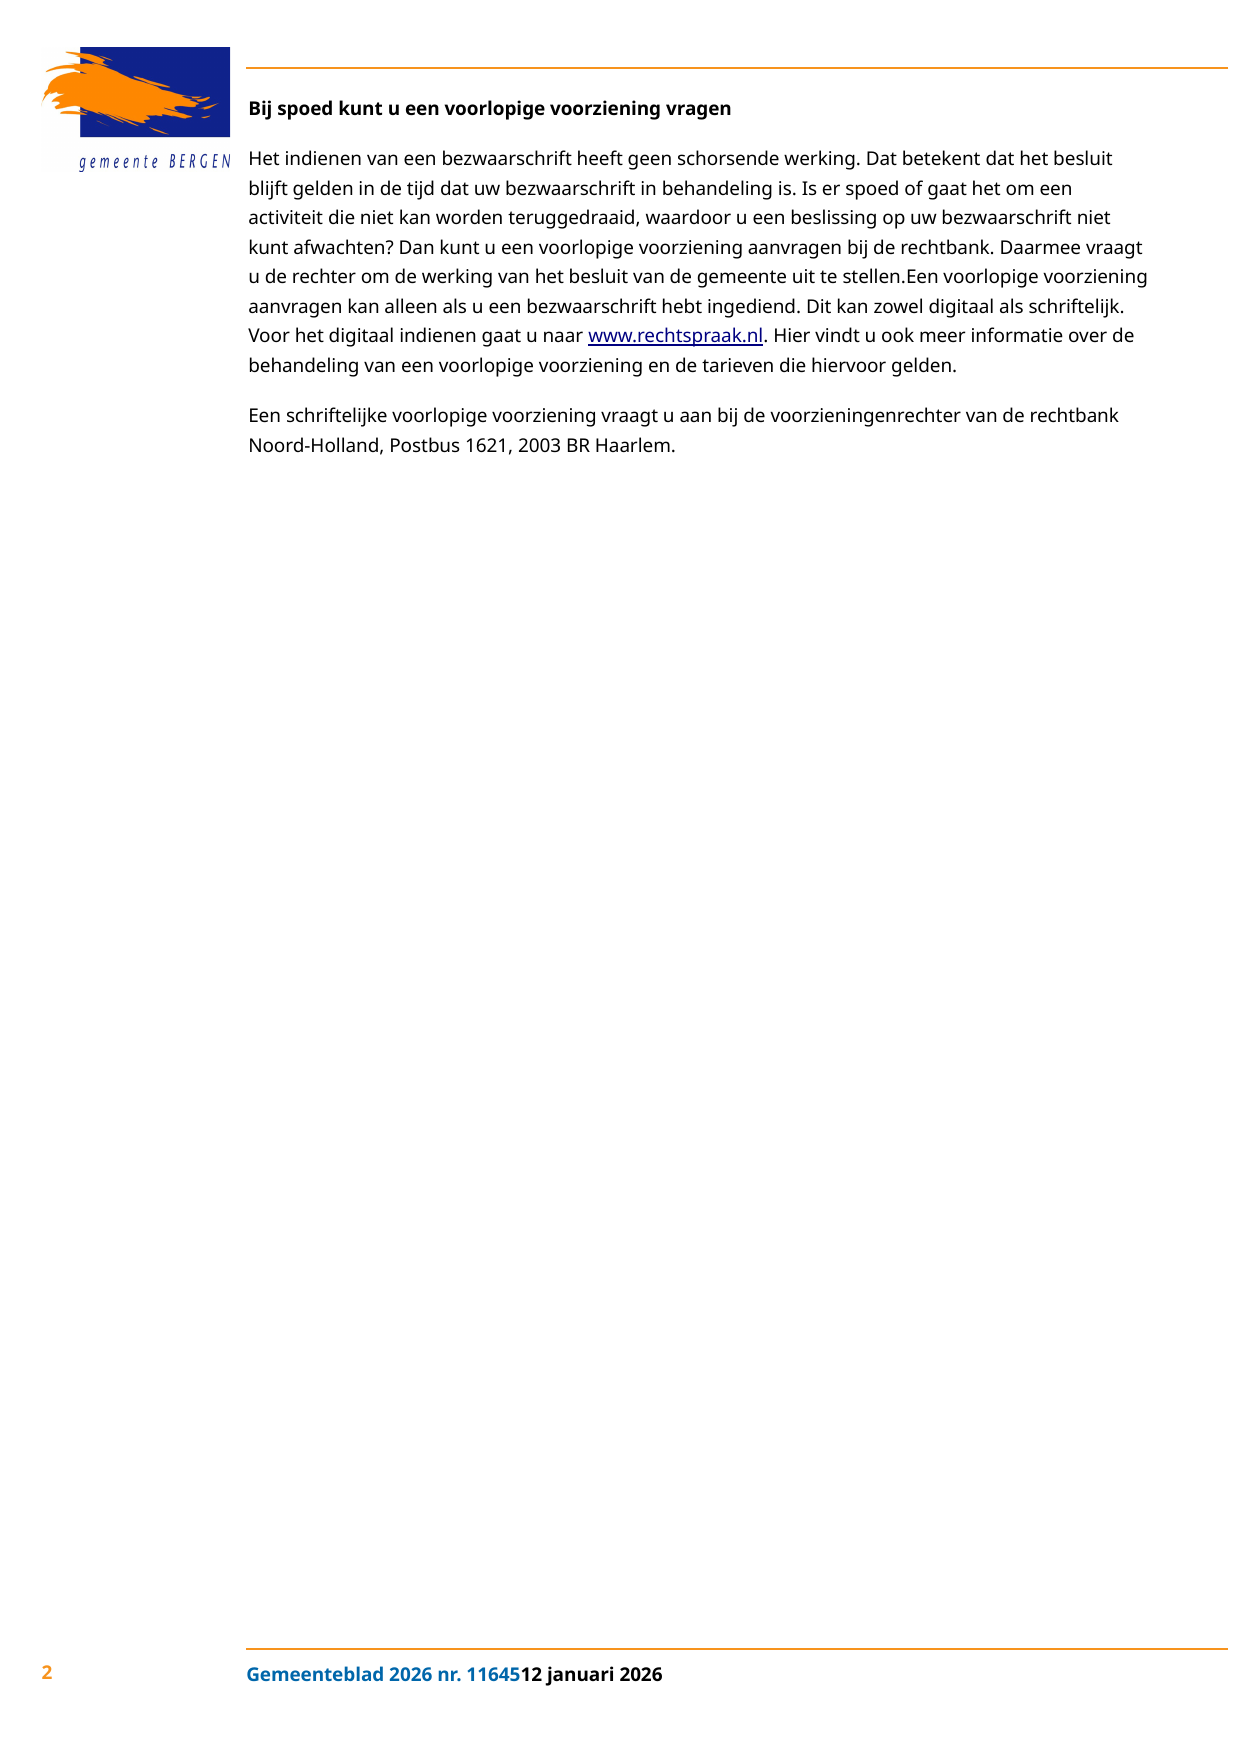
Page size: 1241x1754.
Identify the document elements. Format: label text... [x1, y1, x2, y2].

text Een schriftelijke voorlopige voorziening vraagt u aan bij de voorzieningenrechter van de rechtbank Noord-Holland, Postbus 1621, 2003 BR Haarlem. [248, 403, 1152, 458]
text Bij spoed kunt u een voorlopige voorziening vragen [248, 95, 1152, 121]
text Het indienen van een bezwaarschrift heeft geen schorsende werking. Dat betekent dat het besluit blijft gelden in de tijd dat uw bezwaarschrift in behandeling is. Is er spoed of gaat het om een activiteit die niet kan worden teruggedraaid, waardoor u een beslissing op uw bezwaarschrift niet kunt afwachten? Dan kunt u een voorlopige voorziening aanvragen bij de rechtbank. Daarmee vraagt u de rechter om de werking van het besluit van de gemeente uit te stellen.Een voorlopige voorziening aanvragen kan alleen als u een bezwaarschrift hebt ingediend. Dit kan zowel digitaal als schriftelijk. Voor het digitaal indienen gaat u naar www.rechtspraak.nl. Hier vindt u ook meer informatie over de behandeling van een voorlopige voorziening en de tarieven die hiervoor gelden. [248, 145, 1152, 378]
picture [41, 47, 231, 172]
